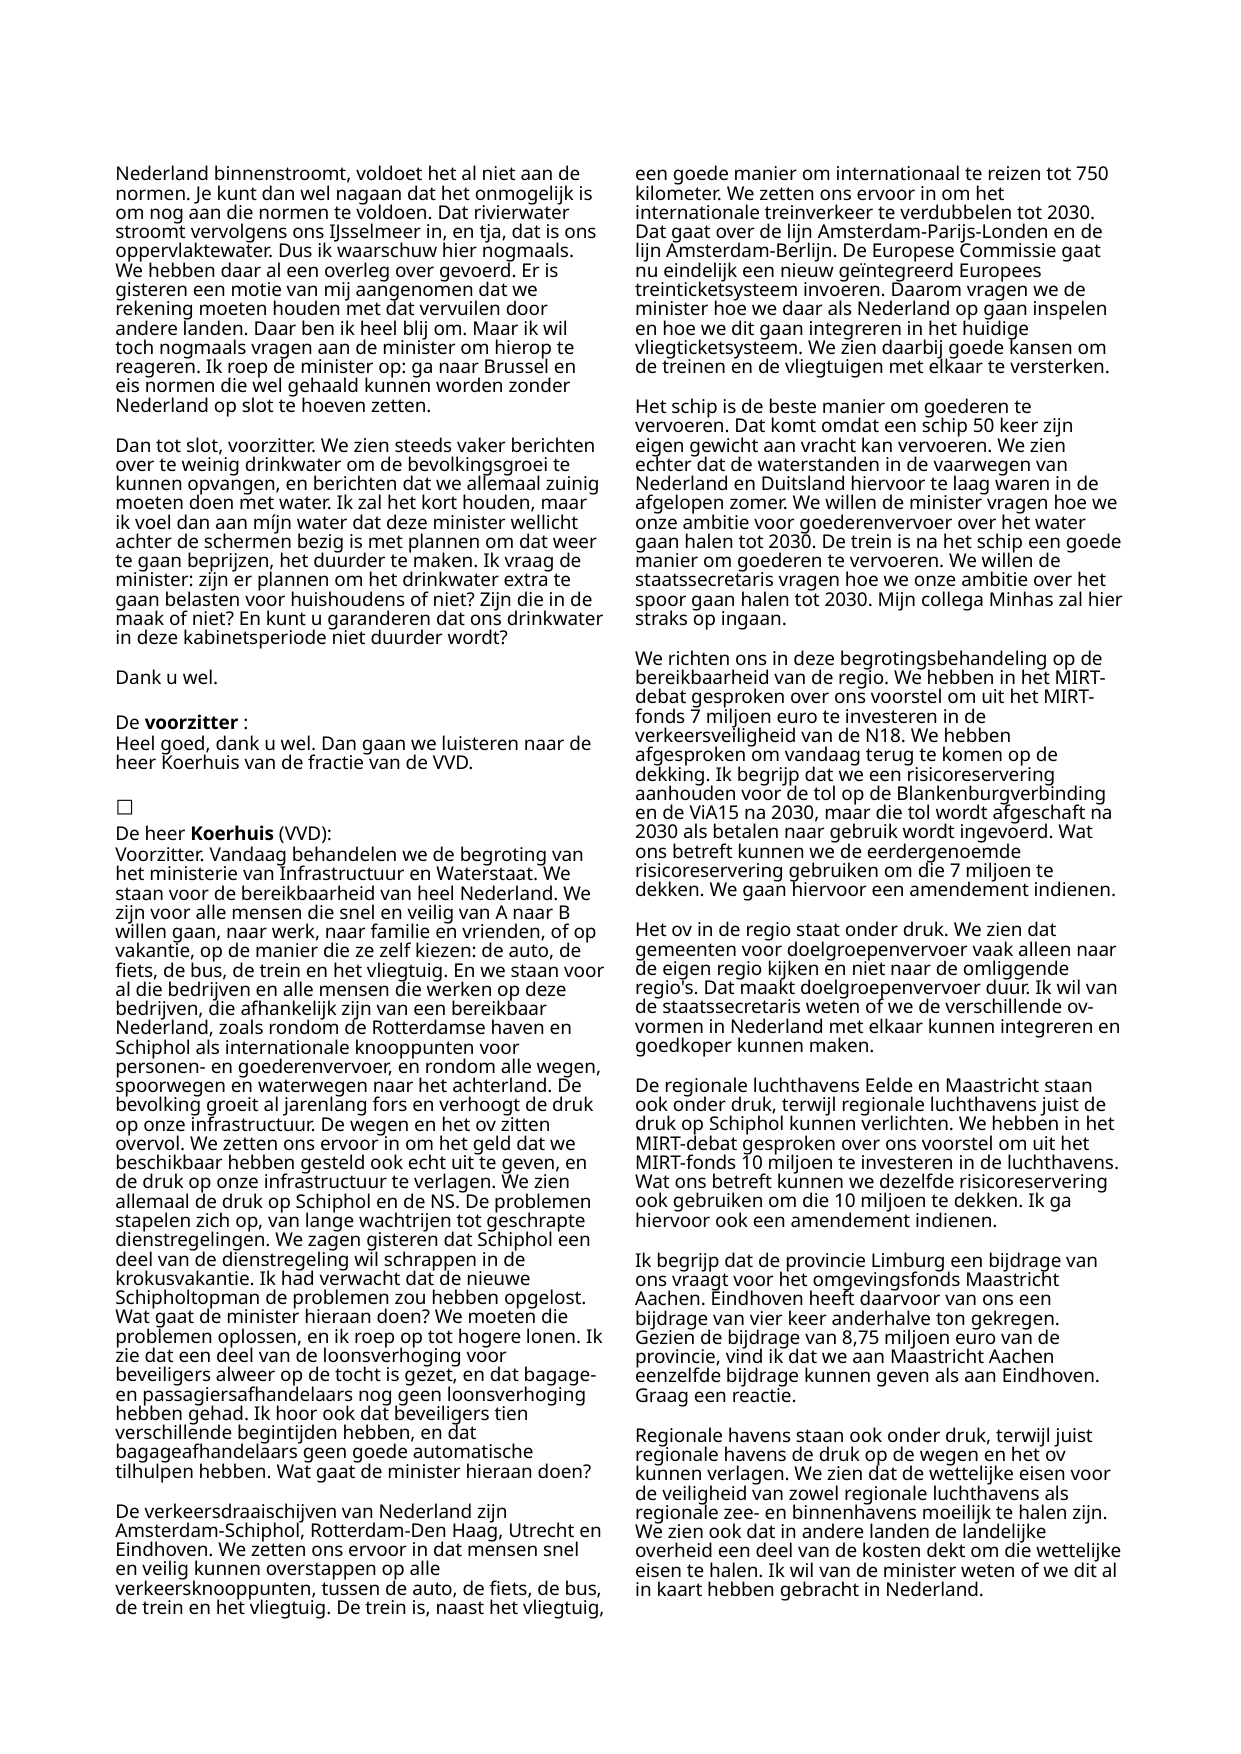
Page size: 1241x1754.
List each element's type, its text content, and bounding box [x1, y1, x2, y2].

text ⬜ [115, 794, 605, 820]
text Dank u wel. [115, 669, 605, 688]
text De verkeersdraaischijven van Nederland zijn Amsterdam-Schiphol, Rotterdam-Den Haag, Utrecht en Eindhoven. We zetten ons ervoor in dat mensen snel en veilig kunnen overstappen op alle verkeersknooppunten, tussen de auto, de fiets, de bus, de trein en het vliegtuig. De trein is, naast het vliegtuig, [115, 1503, 605, 1618]
text Nederland binnenstroomt, voldoet het al niet aan de normen. Je kunt dan wel nagaan dat het onmogelijk is om nog aan die normen te voldoen. Dat rivierwater stroomt vervolgens ons IJsselmeer in, en tja, dat is ons oppervlaktewater. Dus ik waarschuw hier nogmaals. We hebben daar al een overleg over gevoerd. Er is gisteren een motie van mij aangenomen dat we rekening moeten houden met dat vervuilen door andere landen. Daar ben ik heel blij om. Maar ik wil toch nogmaals vragen aan de minister om hierop te reageren. Ik roep de minister op: ga naar Brussel en eis normen die wel gehaald kunnen worden zonder Nederland op slot te hoeven zetten. [115, 165, 605, 416]
text Voorzitter. Vandaag behandelen we de begroting van het ministerie van Infrastructuur en Waterstaat. We staan voor de bereikbaarheid van heel Nederland. We zijn voor alle mensen die snel en veilig van A naar B willen gaan, naar werk, naar familie en vrienden, of op vakantie, op de manier die ze zelf kiezen: de auto, de fiets, de bus, de trein en het vliegtuig. En we staan voor al die bedrijven en alle mensen die werken op deze bedrijven, die afhankelijk zijn van een bereikbaar Nederland, zoals rondom de Rotterdamse haven en Schiphol als internationale knooppunten voor personen- en goederenvervoer, en rondom alle wegen, spoorwegen en waterwegen naar het achterland. De bevolking groeit al jarenlang fors en verhoogt de druk op onze infrastructuur. De wegen en het ov zitten overvol. We zetten ons ervoor in om het geld dat we beschikbaar hebben gesteld ook echt uit te geven, en de druk op onze infrastructuur te verlagen. We zien allemaal de druk op Schiphol en de NS. De problemen stapelen zich op, van lange wachtrijen tot geschrapte dienstregelingen. We zagen gisteren dat Schiphol een deel van de dienstregeling wil schrappen in de krokusvakantie. Ik had verwacht dat de nieuwe Schipholtopman de problemen zou hebben opgelost. Wat gaat de minister hieraan doen? We moeten die problemen oplossen, en ik roep op tot hogere lonen. Ik zie dat een deel van de loonsverhoging voor beveiligers alweer op de tocht is gezet, en dat bagage- en passagiersafhandelaars nog geen loonsverhoging hebben gehad. Ik hoor ook dat beveiligers tien verschillende begintijden hebben, en dat bagageafhandelaars geen goede automatische tilhulpen hebben. Wat gaat de minister hieraan doen? [115, 846, 605, 1482]
text We richten ons in deze begrotingsbehandeling op de bereikbaarheid van de regio. We hebben in het MIRT-debat gesproken over ons voorstel om uit het MIRT-fonds 7 miljoen euro te investeren in de verkeersveiligheid van de N18. We hebben afgesproken om vandaag terug te komen op de dekking. Ik begrijp dat we een risicoreservering aanhouden voor de tol op de Blankenburgverbinding en de ViA15 na 2030, maar die tol wordt afgeschaft na 2030 als betalen naar gebruik wordt ingevoerd. Wat ons betreft kunnen we de eerdergenoemde risicoreservering gebruiken om die 7 miljoen te dekken. We gaan hiervoor een amendement indienen. [635, 650, 1125, 901]
text Dan tot slot, voorzitter. We zien steeds vaker berichten over te weinig drinkwater om de bevolkingsgroei te kunnen opvangen, en berichten dat we allemaal zuinig moeten doen met water. Ik zal het kort houden, maar ik voel dan aan míjn water dat deze minister wellicht achter de schermen bezig is met plannen om dat weer te gaan beprijzen, het duurder te maken. Ik vraag de minister: zijn er plannen om het drinkwater extra te gaan belasten voor huishoudens of niet? Zijn die in de maak of niet? En kunt u garanderen dat ons drinkwater in deze kabinetsperiode niet duurder wordt? [115, 437, 605, 648]
text Het ov in de regio staat onder druk. We zien dat gemeenten voor doelgroepenvervoer vaak alleen naar de eigen regio kijken en niet naar de omliggende regio's. Dat maakt doelgroepenvervoer duur. Ik wil van de staatssecretaris weten of we de verschillende ov-vormen in Nederland met elkaar kunnen integreren en goedkoper kunnen maken. [635, 921, 1125, 1056]
text Ik begrijp dat de provincie Limburg een bijdrage van ons vraagt voor het omgevingsfonds Maastricht Aachen. Eindhoven heeft daarvoor van ons een bijdrage van vier keer anderhalve ton gekregen. Gezien de bijdrage van 8,75 miljoen euro van de provincie, vind ik dat we aan Maastricht Aachen eenzelfde bijdrage kunnen geven als aan Eindhoven. Graag een reactie. [635, 1252, 1125, 1406]
text Regionale havens staan ook onder druk, terwijl juist regionale havens de druk op de wegen en het ov kunnen verlagen. We zien dat de wettelijke eisen voor de veiligheid van zowel regionale luchthavens als regionale zee- en binnenhavens moeilijk te halen zijn. We zien ook dat in andere landen de landelijke overheid een deel van de kosten dekt om die wettelijke eisen te halen. Ik wil van de minister weten of we dit al in kaart hebben gebracht in Nederland. [635, 1427, 1125, 1600]
text een goede manier om internationaal te reizen tot 750 kilometer. We zetten ons ervoor in om het internationale treinverkeer te verdubbelen tot 2030. Dat gaat over de lijn Amsterdam-Parijs-Londen en de lijn Amsterdam-Berlijn. De Europese Commissie gaat nu eindelijk een nieuw geïntegreerd Europees treinticketsysteem invoeren. Daarom vragen we de minister hoe we daar als Nederland op gaan inspelen en hoe we dit gaan integreren in het huidige vliegticketsysteem. We zien daarbij goede kansen om de treinen en de vliegtuigen met elkaar te versterken. [635, 165, 1125, 377]
text Heel goed, dank u wel. Dan gaan we luisteren naar de heer Koerhuis van de fractie van de VVD. [115, 735, 605, 774]
text Het schip is de beste manier om goederen te vervoeren. Dat komt omdat een schip 50 keer zijn eigen gewicht aan vracht kan vervoeren. We zien echter dat de waterstanden in de vaarwegen van Nederland en Duitsland hiervoor te laag waren in de afgelopen zomer. We willen de minister vragen hoe we onze ambitie voor goederenvervoer over het water gaan halen tot 2030. De trein is na het schip een goede manier om goederen te vervoeren. We willen de staatssecretaris vragen hoe we onze ambitie over het spoor gaan halen tot 2030. Mijn collega Minhas zal hier straks op ingaan. [635, 398, 1125, 629]
text De voorzitter : [115, 709, 605, 735]
text De regionale luchthavens Eelde en Maastricht staan ook onder druk, terwijl regionale luchthavens juist de druk op Schiphol kunnen verlichten. We hebben in het MIRT-debat gesproken over ons voorstel om uit het MIRT-fonds 10 miljoen te investeren in de luchthavens. Wat ons betreft kunnen we dezelfde risicoreservering ook gebruiken om die 10 miljoen te dekken. Ik ga hiervoor ook een amendement indienen. [635, 1077, 1125, 1231]
text De heer Koerhuis (VVD): [115, 820, 605, 846]
